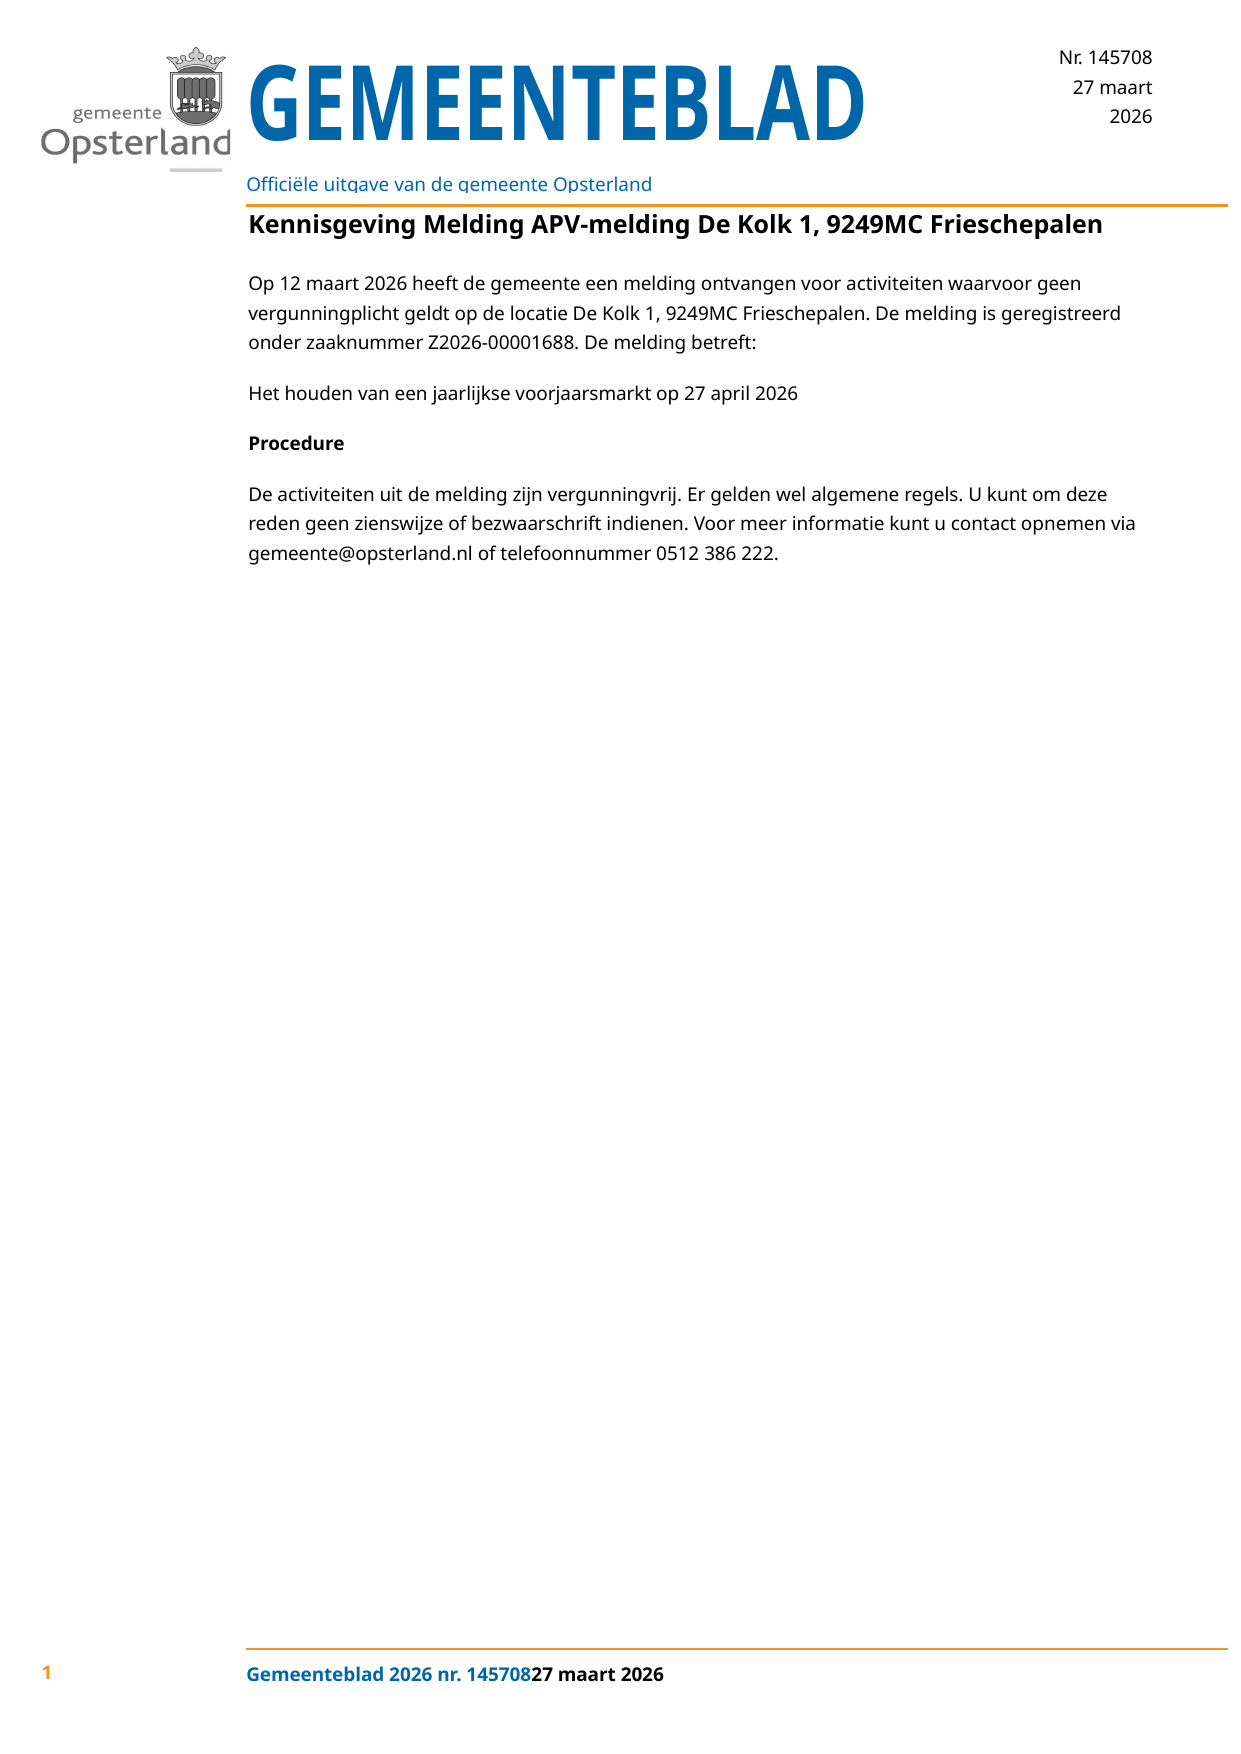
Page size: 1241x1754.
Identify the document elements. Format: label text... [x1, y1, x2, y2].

text Procedure [248, 430, 1152, 456]
picture [41, 47, 231, 172]
text Het houden van een jaarlijkse voorjaarsmarkt op 27 april 2026 [248, 380, 1152, 406]
text De activiteiten uit de melding zijn vergunningvrij. Er gelden wel algemene regels. U kunt om deze reden geen zienswijze of bezwaarschrift indienen. Voor meer informatie kunt u contact opnemen via gemeente@opsterland.nl of telefoonnummer 0512 386 222. [248, 481, 1152, 566]
text Op 12 maart 2026 heeft de gemeente een melding ontvangen voor activiteiten waarvoor geen vergunningplicht geldt op de locatie De Kolk 1, 9249MC Frieschepalen. De melding is geregistreerd onder zaaknummer Z2026-00001688. De melding betreft: [248, 270, 1152, 355]
text Kennisgeving Melding APV-melding De Kolk 1, 9249MC Frieschepalen [248, 207, 1152, 241]
